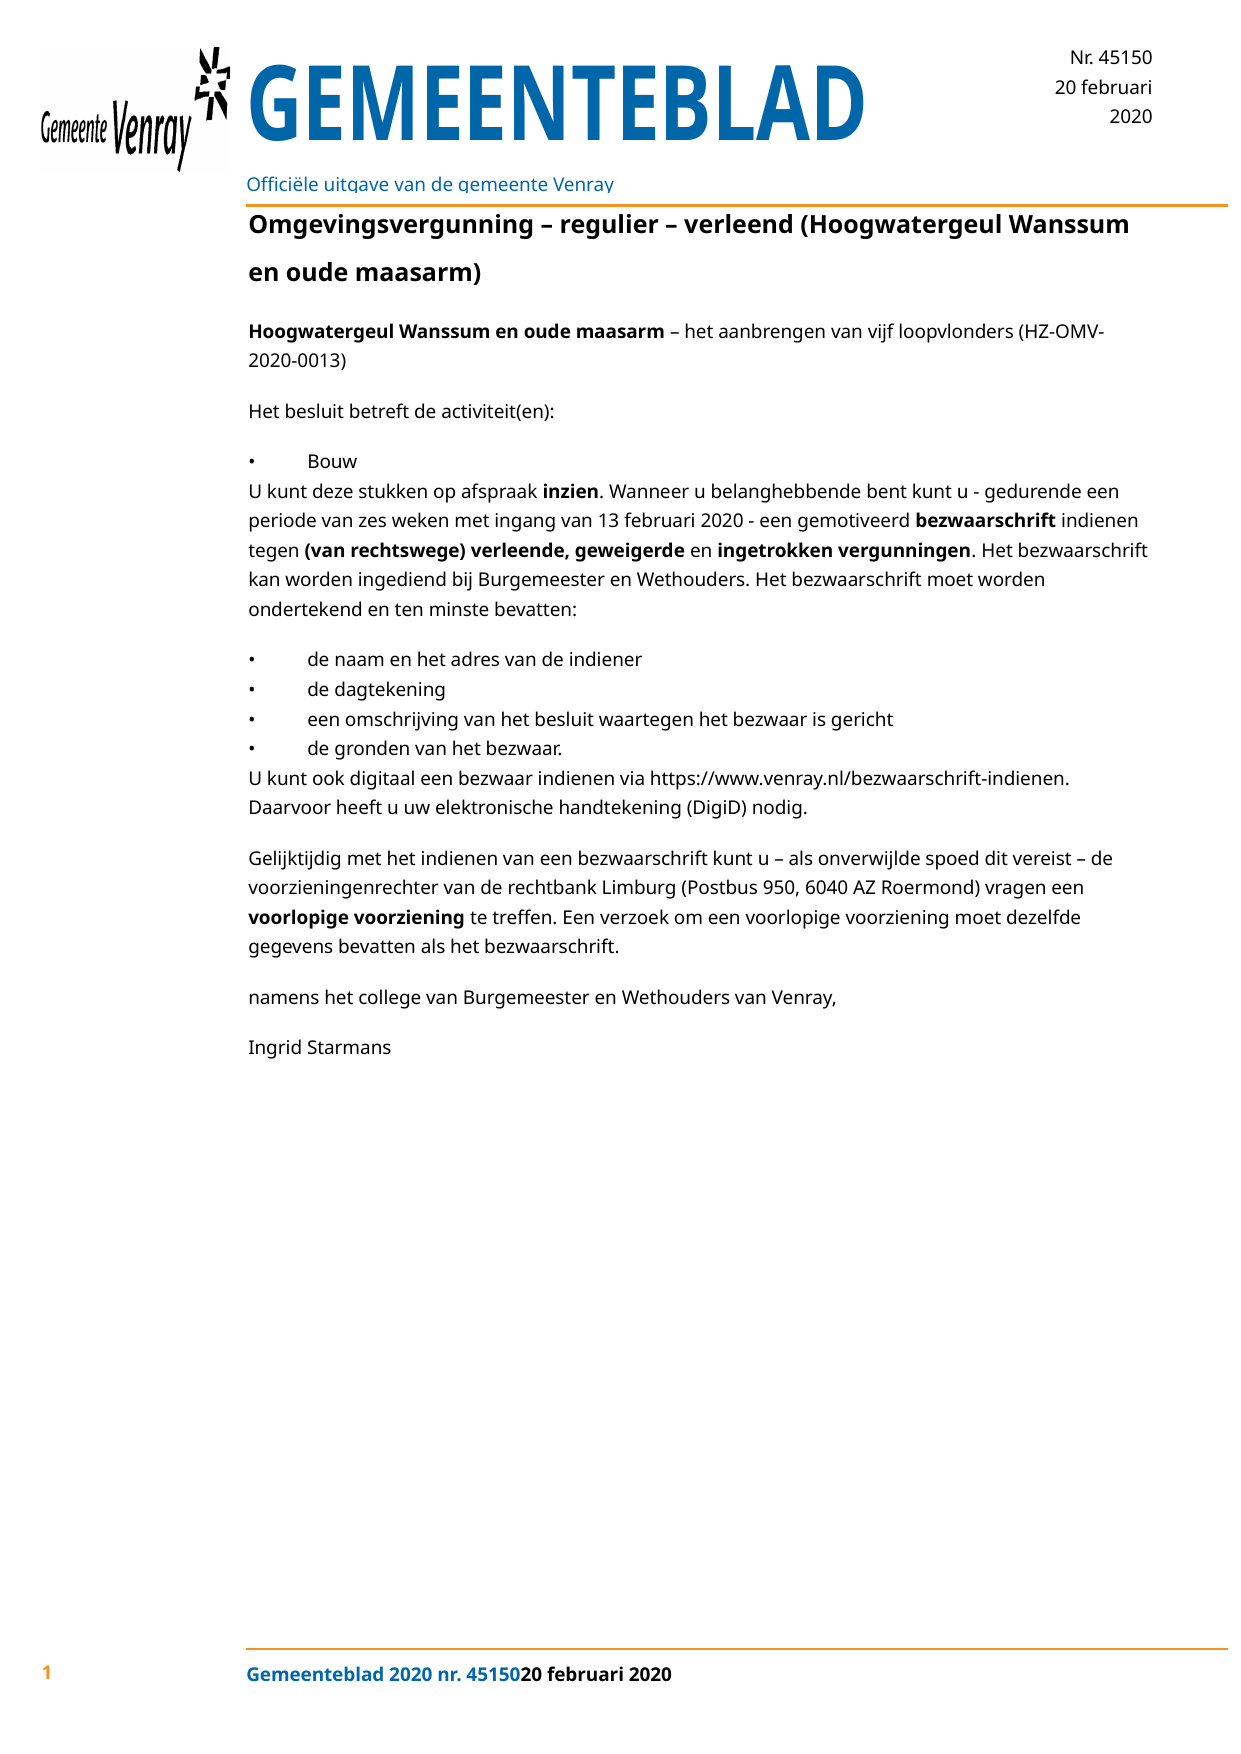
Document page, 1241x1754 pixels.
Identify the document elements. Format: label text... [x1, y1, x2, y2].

list een omschrijving van het besluit waartegen het bezwaar is gericht [248, 706, 1152, 732]
list de naam en het adres van de indiener [248, 647, 1152, 672]
text Het besluit betreft de activiteit(en): [248, 398, 1152, 424]
text namens het college van Burgemeester en Wethouders van Venray, [248, 984, 1152, 1010]
list de gronden van het bezwaar. [248, 735, 1152, 761]
text Ingrid Starmans [248, 1034, 1152, 1060]
text Hoogwatergeul Wanssum en oude maasarm – het aanbrengen van vijf loopvlonders (HZ-OMV-2020-0013) [248, 318, 1152, 373]
picture [41, 47, 231, 172]
text Omgevingsvergunning – regulier – verleend (Hoogwatergeul Wanssum en oude maasarm) [248, 207, 1152, 288]
text Gelijktijdig met het indienen van een bezwaarschrift kunt u – als onverwijlde spoed dit vereist – de voorzieningenrechter van de rechtbank Limburg (Postbus 950, 6040 AZ Roermond) vragen een voorlopige voorziening te treffen. Een verzoek om een voorlopige voorziening moet dezelfde gegevens bevatten als het bezwaarschrift. [248, 845, 1152, 959]
text U kunt deze stukken op afspraak inzien. Wanneer u belanghebbende bent kunt u - gedurende een periode van zes weken met ingang van 13 februari 2020 - een gemotiveerd bezwaarschrift indienen tegen (van rechtswege) verleende, geweigerde en ingetrokken vergunningen. Het bezwaarschrift kan worden ingediend bij Burgemeester en Wethouders. Het bezwaarschrift moet worden ondertekend en ten minste bevatten: [248, 478, 1152, 622]
text U kunt ook digitaal een bezwaar indienen via https://www.venray.nl/bezwaarschrift-indienen. Daarvoor heeft u uw elektronische handtekening (DigiD) nodig. [248, 765, 1152, 820]
list Bouw [248, 448, 1152, 474]
list de dagtekening [248, 676, 1152, 702]
